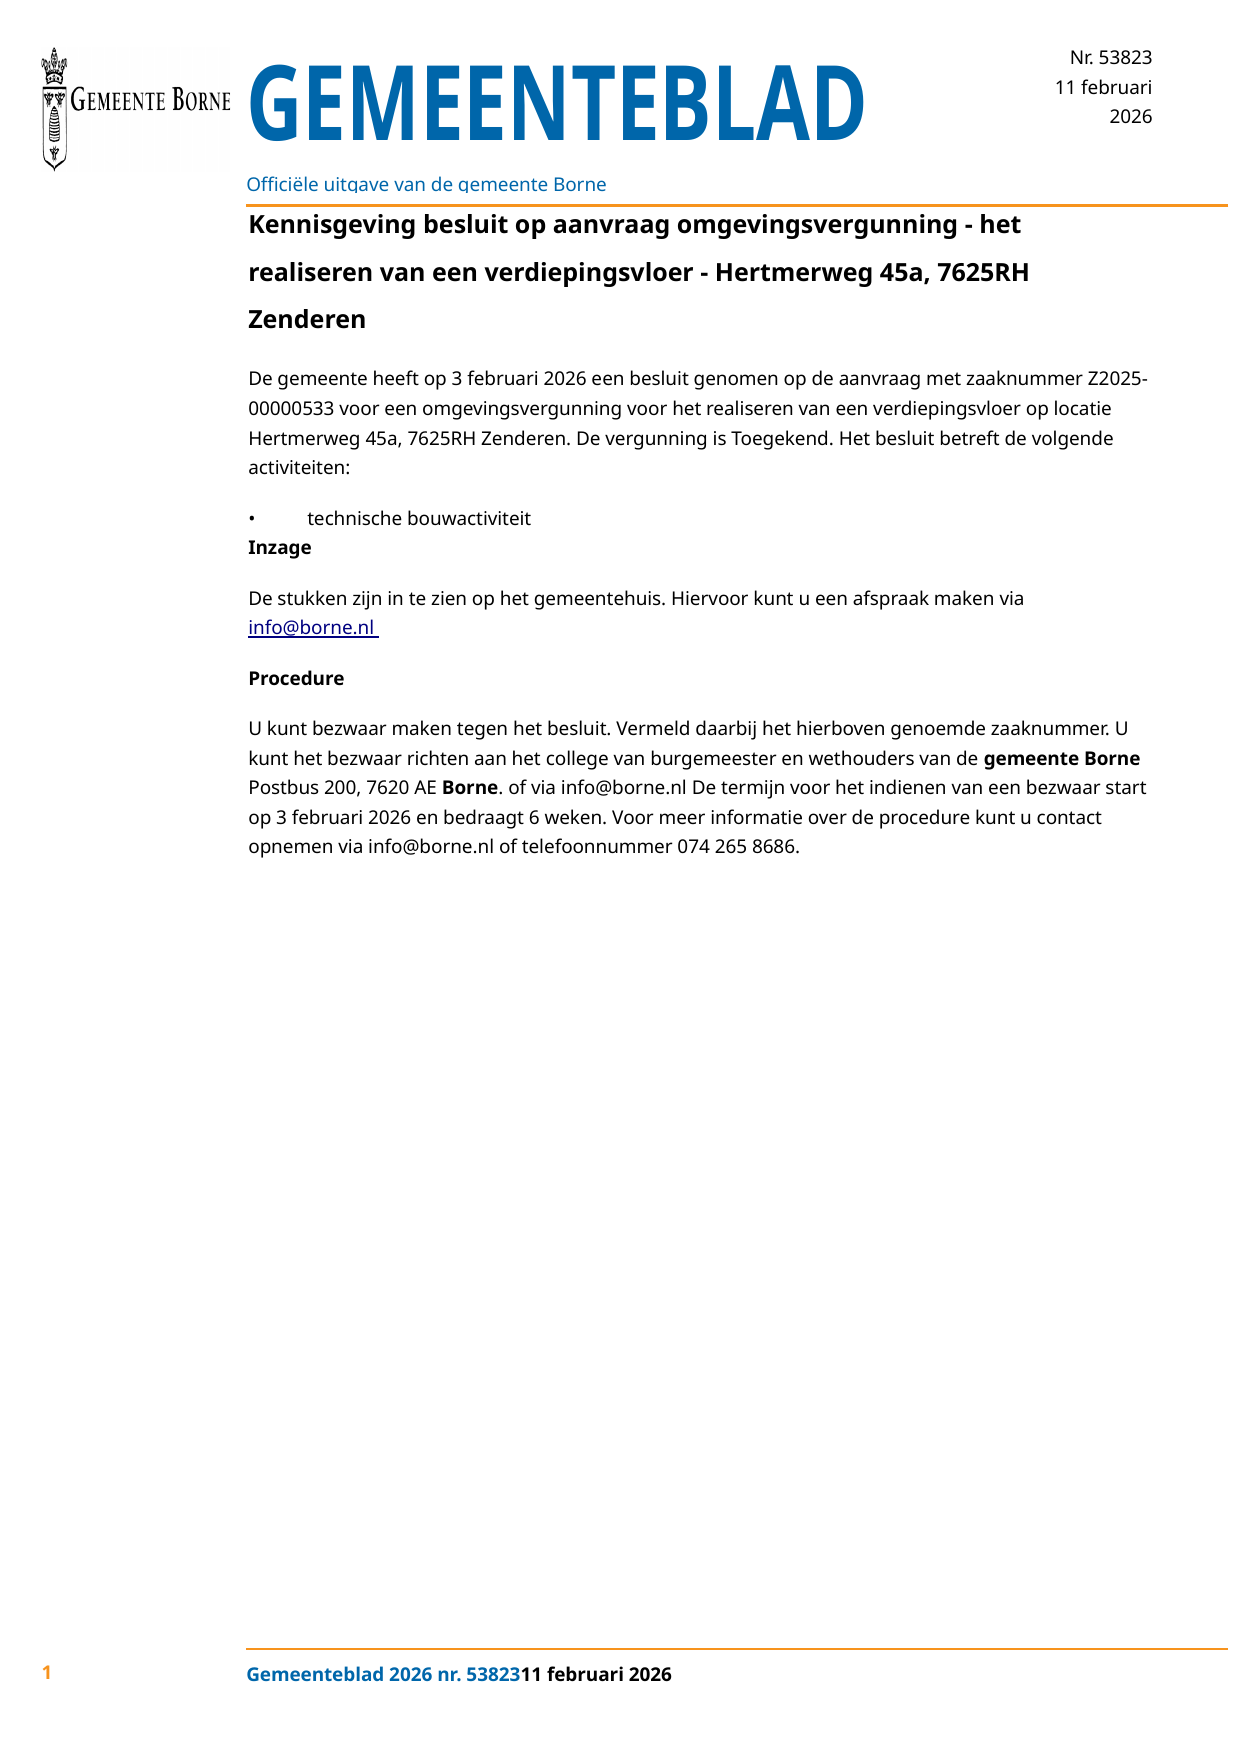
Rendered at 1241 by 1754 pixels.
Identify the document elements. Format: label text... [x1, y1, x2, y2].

text U kunt bezwaar maken tegen het besluit. Vermeld daarbij het hierboven genoemde zaaknummer. U kunt het bezwaar richten aan het college van burgemeester en wethouders van de gemeente Borne Postbus 200, 7620 AE Borne. of via info@borne.nl De termijn voor het indienen van een bezwaar start op 3 februari 2026 en bedraagt 6 weken. Voor meer informatie over de procedure kunt u contact opnemen via info@borne.nl of telefoonnummer 074 265 8686. [248, 715, 1152, 859]
text Kennisgeving besluit op aanvraag omgevingsvergunning - het realiseren van een verdiepingsvloer - Hertmerweg 45a, 7625RH Zenderen [248, 207, 1152, 336]
text Inzage [248, 534, 1152, 560]
list technische bouwactiviteit [248, 505, 1152, 530]
text De gemeente heeft op 3 februari 2026 een besluit genomen op de aanvraag met zaaknummer Z2025-00000533 voor een omgevingsvergunning voor het realiseren van een verdiepingsvloer op locatie Hertmerweg 45a, 7625RH Zenderen. De vergunning is Toegekend. Het besluit betreft de volgende activiteiten: [248, 366, 1152, 480]
text Procedure [248, 665, 1152, 690]
text De stukken zijn in te zien op het gemeentehuis. Hiervoor kunt u een afspraak maken via info@borne.nl [248, 585, 1152, 640]
picture [41, 47, 231, 172]
